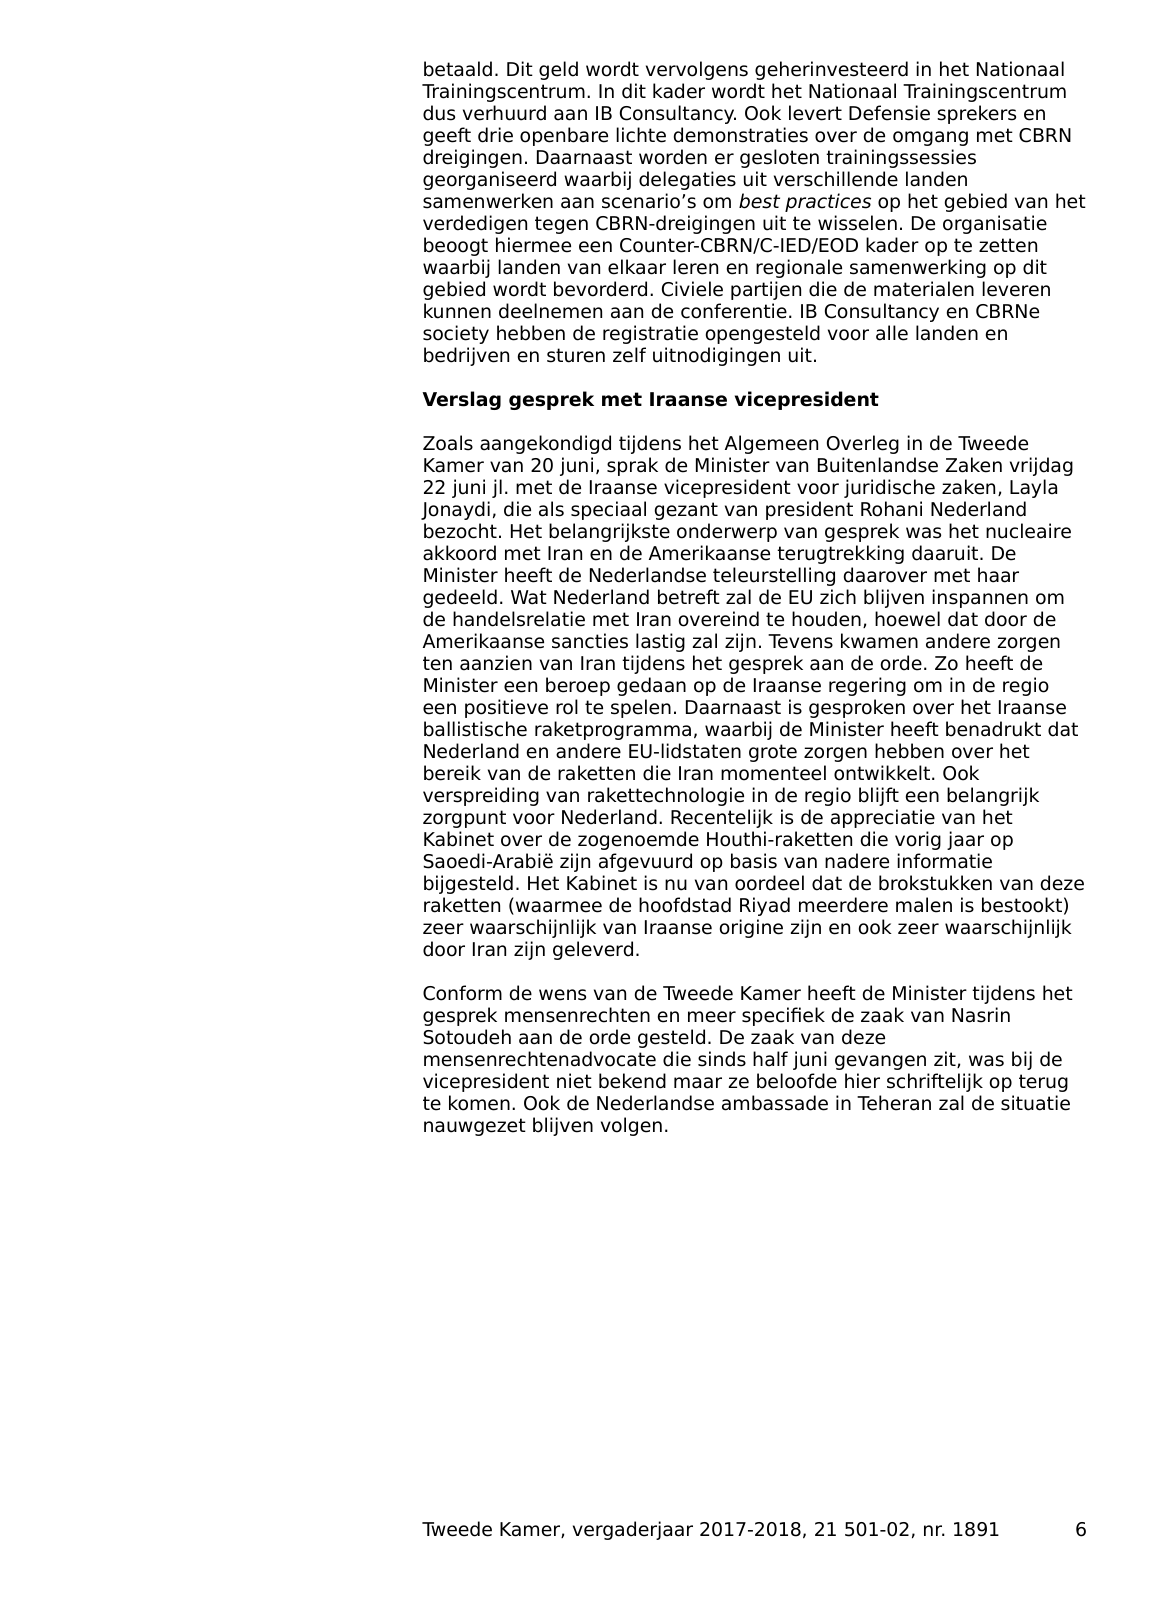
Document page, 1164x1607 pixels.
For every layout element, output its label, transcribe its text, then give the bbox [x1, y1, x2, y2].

text betaald. Dit geld wordt vervolgens geherinvesteerd in het Nationaal Trainingscentrum. In dit kader wordt het Nationaal Trainingscentrum dus verhuurd aan IB Consultancy. Ook levert Defensie sprekers en geeft drie openbare lichte demonstraties over de omgang met CBRN dreigingen. Daarnaast worden er gesloten trainingssessies georganiseerd waarbij delegaties uit verschillende landen samenwerken aan scenario’s om best practices op het gebied van het verdedigen tegen CBRN-dreigingen uit te wisselen. De organisatie beoogt hiermee een Counter-CBRN/C-IED/EOD kader op te zetten waarbij landen van elkaar leren en regionale samenwerking op dit gebied wordt bevorderd. Civiele partijen die de materialen leveren kunnen deelnemen aan de conferentie. IB Consultancy en CBRNe society hebben de registratie opengesteld voor alle landen en bedrijven en sturen zelf uitnodigingen uit. [422, 59, 1087, 367]
text Zoals aangekondigd tijdens het Algemeen Overleg in de Tweede Kamer van 20 juni, sprak de Minister van Buitenlandse Zaken vrijdag 22 juni jl. met de Iraanse vicepresident voor juridische zaken, Layla Jonaydi, die als speciaal gezant van president Rohani Nederland bezocht. Het belangrijkste onderwerp van gesprek was het nucleaire akkoord met Iran en de Amerikaanse terugtrekking daaruit. De Minister heeft de Nederlandse teleurstelling daarover met haar gedeeld. Wat Nederland betreft zal de EU zich blijven inspannen om de handelsrelatie met Iran overeind te houden, hoewel dat door de Amerikaanse sancties lastig zal zijn. Tevens kwamen andere zorgen ten aanzien van Iran tijdens het gesprek aan de orde. Zo heeft de Minister een beroep gedaan op de Iraanse regering om in de regio een positieve rol te spelen. Daarnaast is gesproken over het Iraanse ballistische raketprogramma, waarbij de Minister heeft benadrukt dat Nederland en andere EU-lidstaten grote zorgen hebben over het bereik van de raketten die Iran momenteel ontwikkelt. Ook verspreiding van rakettechnologie in de regio blijft een belangrijk zorgpunt voor Nederland. Recentelijk is de appreciatie van het Kabinet over de zogenoemde Houthi-raketten die vorig jaar op Saoedi-Arabië zijn afgevuurd op basis van nadere informatie bijgesteld. Het Kabinet is nu van oordeel dat de brokstukken van deze raketten (waarmee de hoofdstad Riyad meerdere malen is bestookt) zeer waarschijnlijk van Iraanse origine zijn en ook zeer waarschijnlijk door Iran zijn geleverd. [422, 433, 1087, 961]
subtitle Verslag gesprek met Iraanse vicepresident [422, 389, 1087, 411]
text Conform de wens van de Tweede Kamer heeft de Minister tijdens het gesprek mensenrechten en meer specifiek de zaak van Nasrin Sotoudeh aan de orde gesteld. De zaak van deze mensenrechtenadvocate die sinds half juni gevangen zit, was bij de vicepresident niet bekend maar ze beloofde hier schriftelijk op terug te komen. Ook de Nederlandse ambassade in Teheran zal de situatie nauwgezet blijven volgen. [422, 983, 1087, 1137]
